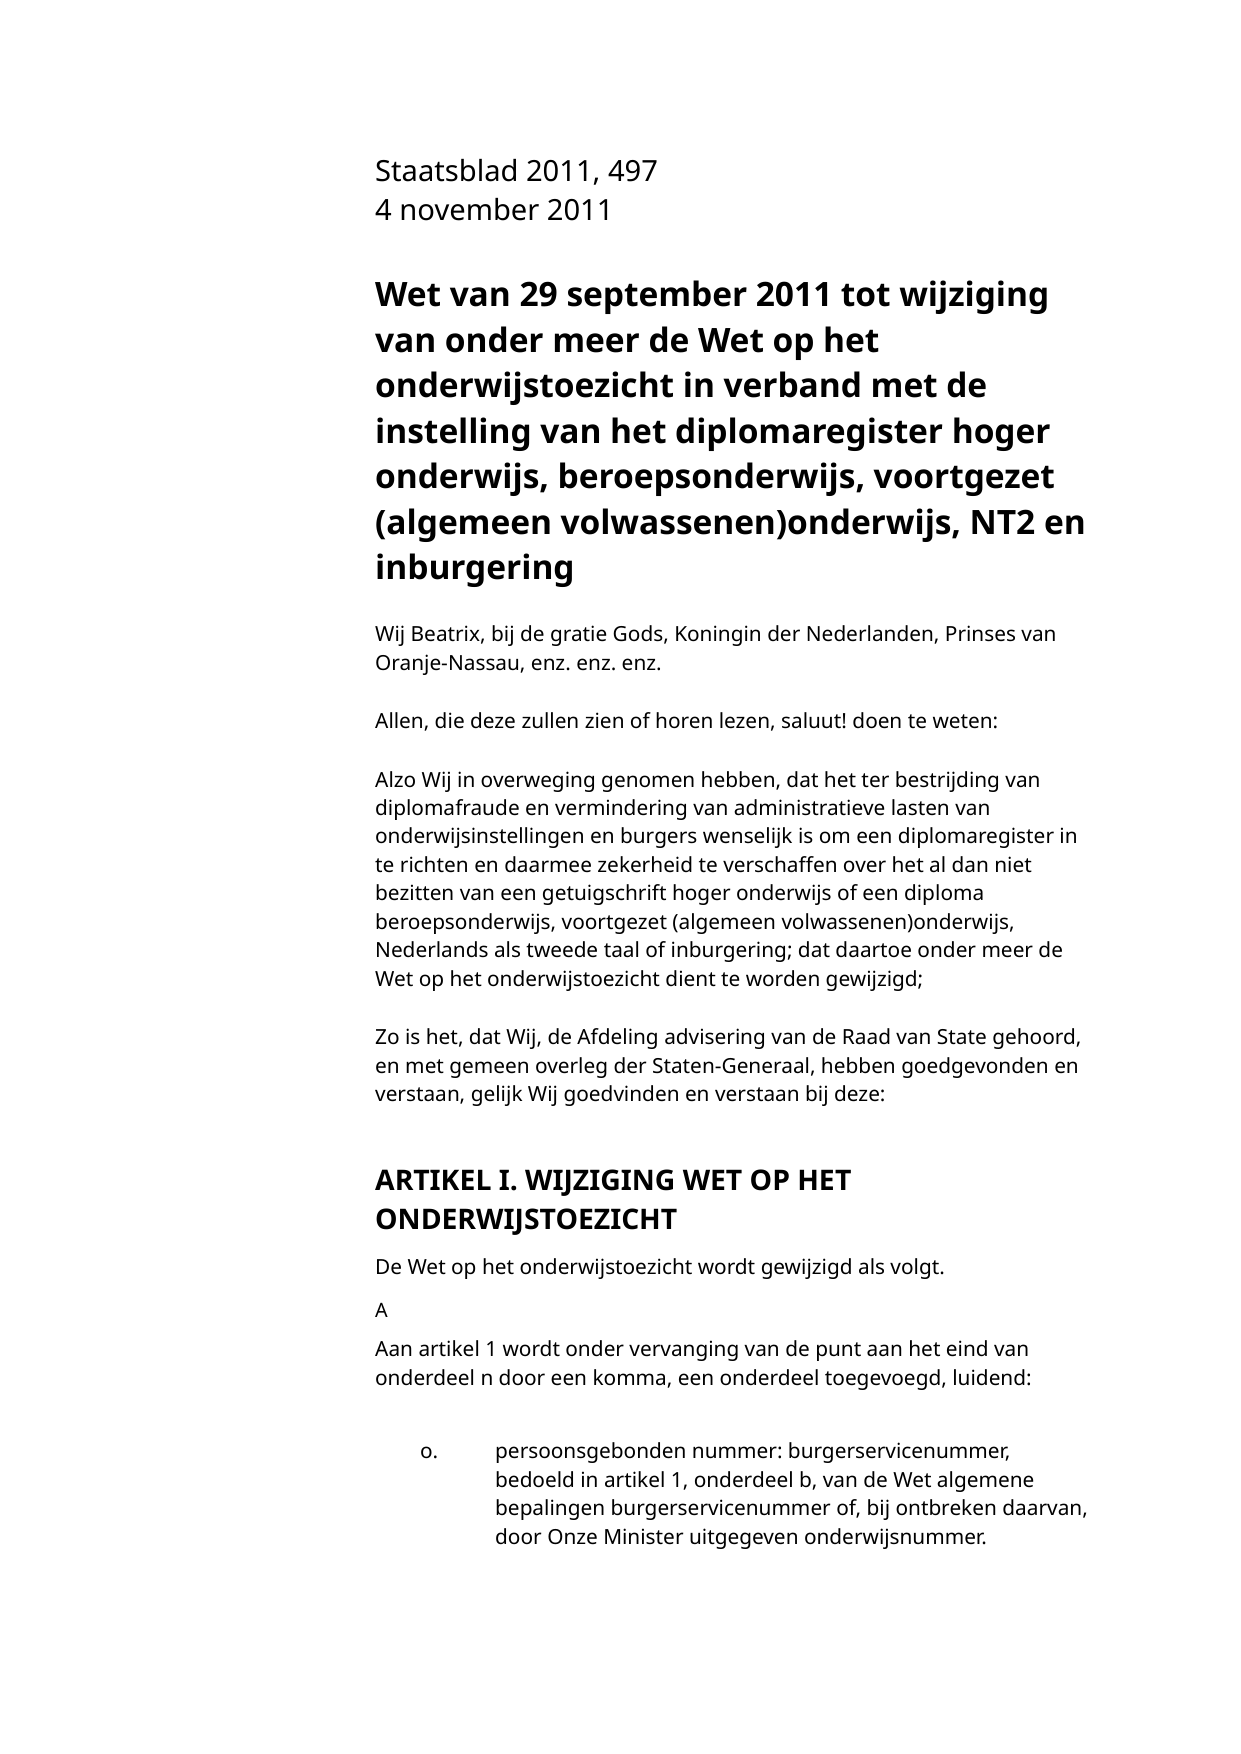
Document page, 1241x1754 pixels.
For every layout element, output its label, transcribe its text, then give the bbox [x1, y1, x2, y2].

subtitle Wet van 29 september 2011 tot wijziging van onder meer de Wet op het onderwijstoezicht in verband met de instelling van het diplomaregister hoger onderwijs, beroepsonderwijs, voortgezet (algemeen volwassenen)onderwijs, NT2 en inburgering [375, 271, 1090, 589]
text Staatsblad 2011, 497 [375, 150, 1090, 190]
list persoonsgebonden nummer: burgerservicenummer, bedoeld in artikel 1, onderdeel b, van de Wet algemene bepalingen burgerservicenummer of, bij ontbreken daarvan, door Onze Minister uitgegeven onderwijsnummer. [420, 1436, 1090, 1550]
text Aan artikel 1 wordt onder vervanging van de punt aan het eind van onderdeel n door een komma, een onderdeel toegevoegd, luidend: [375, 1334, 1090, 1391]
text Zo is het, dat Wij, de Afdeling advisering van de Raad van State gehoord, en met gemeen overleg der Staten-Generaal, hebben goedgevonden en verstaan, gelijk Wij goedvinden en verstaan bij deze: [375, 1022, 1090, 1108]
subtitle ARTIKEL I. WIJZIGING WET OP HET ONDERWIJSTOEZICHT [375, 1160, 1090, 1237]
text Wij Beatrix, bij de gratie Gods, Koningin der Nederlanden, Prinses van Oranje-Nassau, enz. enz. enz. [375, 619, 1090, 676]
text Alzo Wij in overweging genomen hebben, dat het ter bestrijding van diplomafraude en vermindering van administratieve lasten van onderwijsinstellingen en burgers wenselijk is om een diplomaregister in te richten en daarmee zekerheid te verschaffen over het al dan niet bezitten van een getuigschrift hoger onderwijs of een diploma beroepsonderwijs, voortgezet (algemeen volwassenen)onderwijs, Nederlands als tweede taal of inburgering; dat daartoe onder meer de Wet op het onderwijstoezicht dient te worden gewijzigd; [375, 765, 1090, 992]
text Allen, die deze zullen zien of horen lezen, saluut! doen te weten: [375, 706, 1090, 735]
text A [375, 1296, 1090, 1323]
text De Wet op het onderwijstoezicht wordt gewijzigd als volgt. [375, 1252, 1090, 1281]
text 4 november 2011 [375, 190, 1090, 229]
